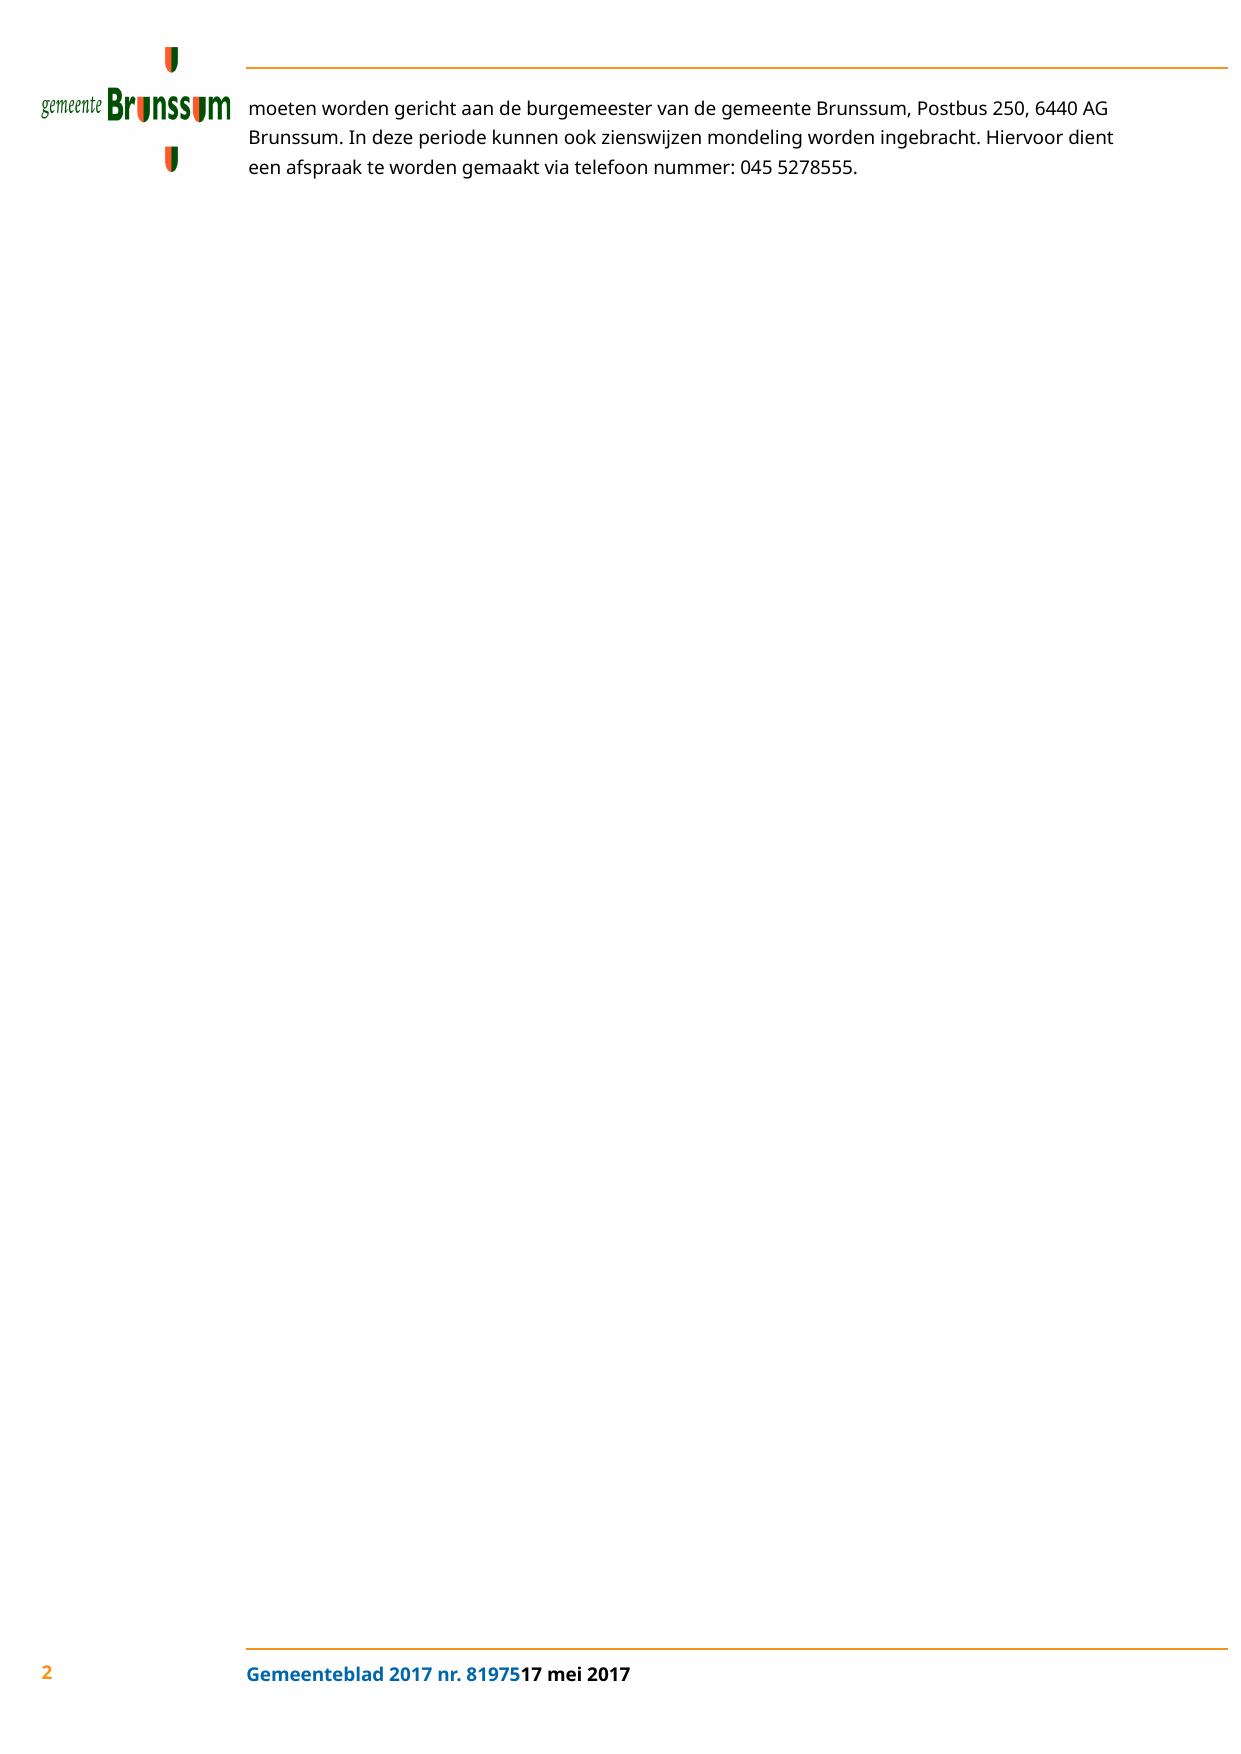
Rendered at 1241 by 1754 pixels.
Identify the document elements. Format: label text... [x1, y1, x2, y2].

text moeten worden gericht aan de burgemeester van de gemeente Brunssum, Postbus 250, 6440 AG Brunssum. In deze periode kunnen ook zienswijzen mondeling worden ingebracht. Hiervoor dient een afspraak te worden gemaakt via telefoon nummer: 045 5278555. [248, 95, 1152, 180]
picture [41, 47, 231, 172]
